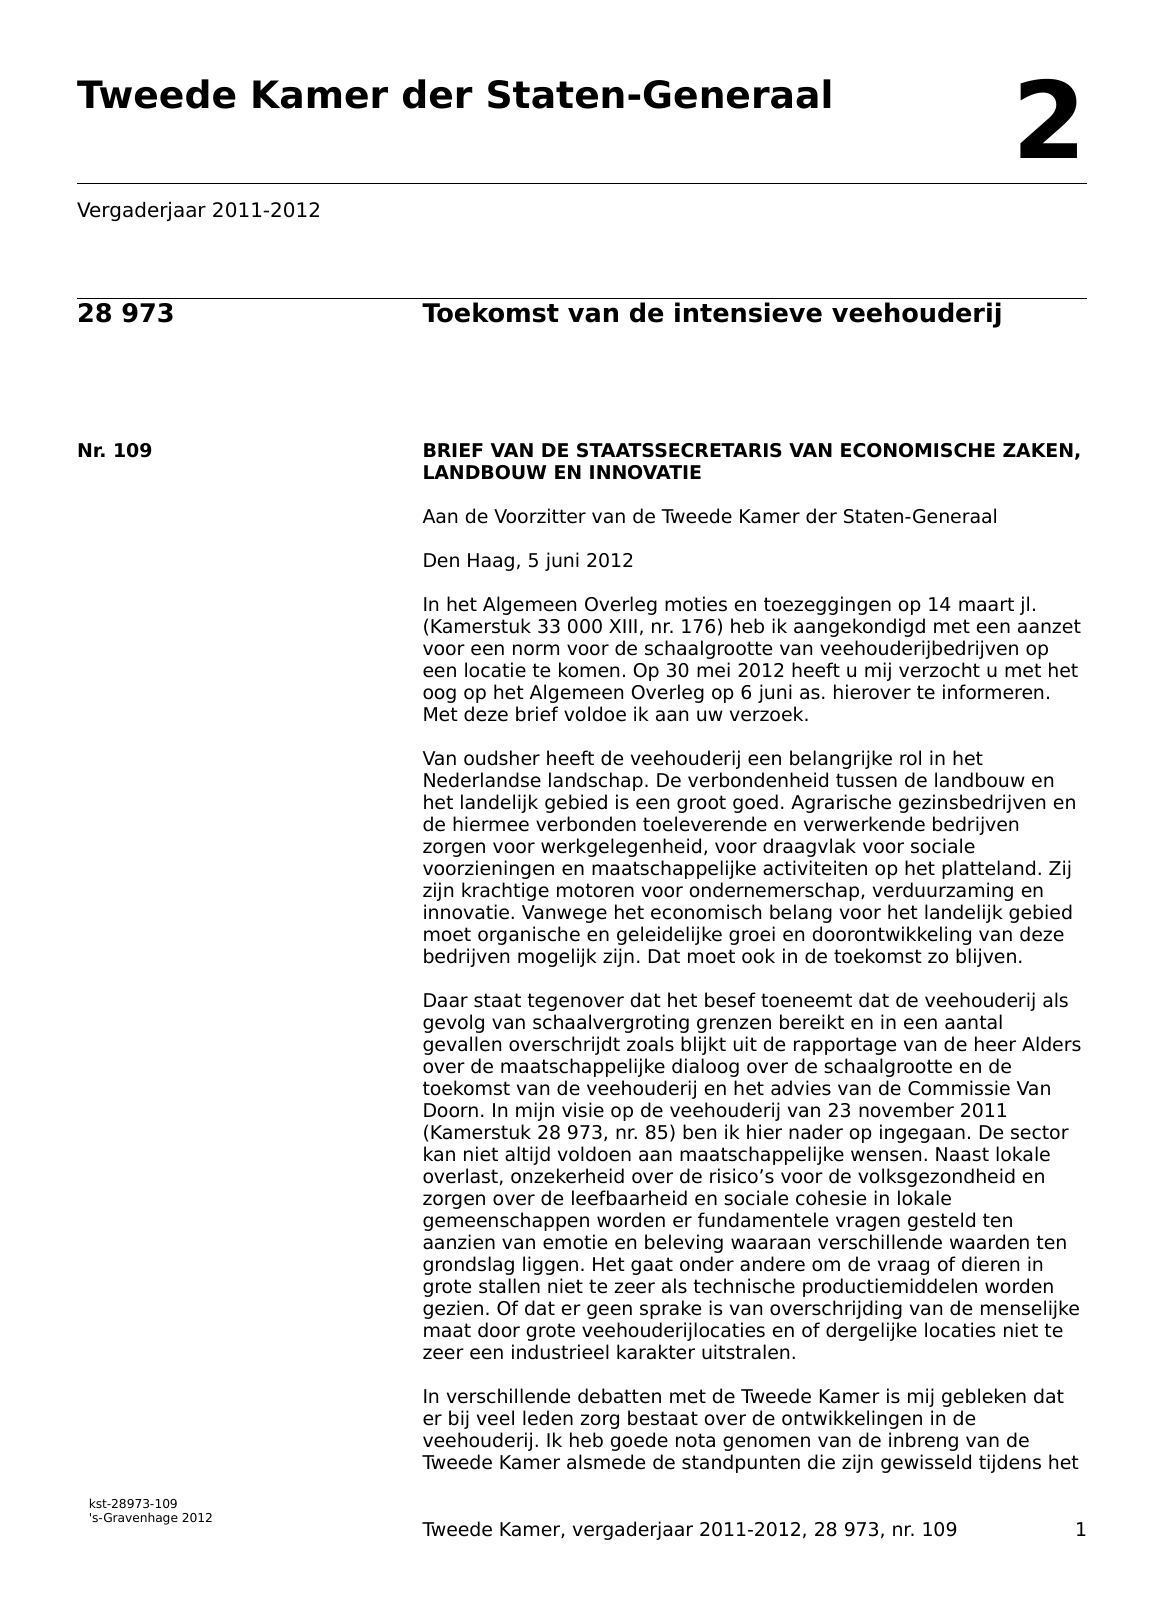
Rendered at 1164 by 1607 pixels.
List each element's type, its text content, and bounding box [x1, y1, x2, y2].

subtitle 28 973 Toekomst van de intensieve veehouderij [77, 299, 1087, 329]
text Aan de Voorzitter van de Tweede Kamer der Staten-Generaal [422, 506, 1087, 528]
text Daar staat tegenover dat het besef toeneemt dat de veehouderij als gevolg van schaalvergroting grenzen bereikt en in een aantal gevallen overschrijdt zoals blijkt uit de rapportage van de heer Alders over de maatschappelijke dialoog over de schaalgrootte en de toekomst van de veehouderij en het advies van de Commissie Van Doorn. In mijn visie op de veehouderij van 23 november 2011 (Kamerstuk 28 973, nr. 85) ben ik hier nader op ingegaan. De sector kan niet altijd voldoen aan maatschappelijke wensen. Naast lokale overlast, onzekerheid over de risico’s voor de volksgezondheid en zorgen over de leefbaarheid en sociale cohesie in lokale gemeenschappen worden er fundamentele vragen gesteld ten aanzien van emotie en beleving waaraan verschillende waarden ten grondslag liggen. Het gaat onder andere om de vraag of dieren in grote stallen niet te zeer als technische productiemiddelen worden gezien. Of dat er geen sprake is van overschrijding van de menselijke maat door grote veehouderijlocaties en of dergelijke locaties niet te zeer een industrieel karakter uitstralen. [422, 990, 1087, 1364]
text Den Haag, 5 juni 2012 [422, 550, 1087, 572]
text Van oudsher heeft de veehouderij een belangrijke rol in het Nederlandse landschap. De verbondenheid tussen de landbouw en het landelijk gebied is een groot goed. Agrarische gezinsbedrijven en de hiermee verbonden toeleverende en verwerkende bedrijven zorgen voor werkgelegenheid, voor draagvlak voor sociale voorzieningen en maatschappelijke activiteiten op het platteland. Zij zijn krachtige motoren voor ondernemerschap, verduurzaming en innovatie. Vanwege het economisch belang voor het landelijk gebied moet organische en geleidelijke groei en doorontwikkeling van deze bedrijven mogelijk zijn. Dat moet ook in de toekomst zo blijven. [422, 748, 1087, 968]
text In verschillende debatten met de Tweede Kamer is mij gebleken dat er bij veel leden zorg bestaat over de ontwikkelingen in de veehouderij. Ik heb goede nota genomen van de inbreng van de Tweede Kamer alsmede de standpunten die zijn gewisseld tijdens het [422, 1386, 1087, 1474]
table_cell Vergaderjaar 2011-2012 [77, 184, 1087, 298]
text 's-Gravenhage 2012 [88, 1511, 323, 1525]
table_header Tweede Kamer der Staten-Generaal [77, 59, 886, 183]
text In het Algemeen Overleg moties en toezeggingen op 14 maart jl. (Kamerstuk 33 000 XIII, nr. 176) heb ik aangekondigd met een aanzet voor een norm voor de schaalgrootte van veehouderijbedrijven op een locatie te komen. Op 30 mei 2012 heeft u mij verzocht u met het oog op het Algemeen Overleg op 6 juni as. hierover te informeren. Met deze brief voldoe ik aan uw verzoek. [422, 594, 1087, 726]
subtitle Nr. 109 BRIEF VAN DE STAATSSECRETARIS VAN ECONOMISCHE ZAKEN, LANDBOUW EN INNOVATIE [77, 440, 1087, 484]
text kst-28973-109 [88, 1497, 323, 1511]
table_header 2 [886, 59, 1087, 183]
